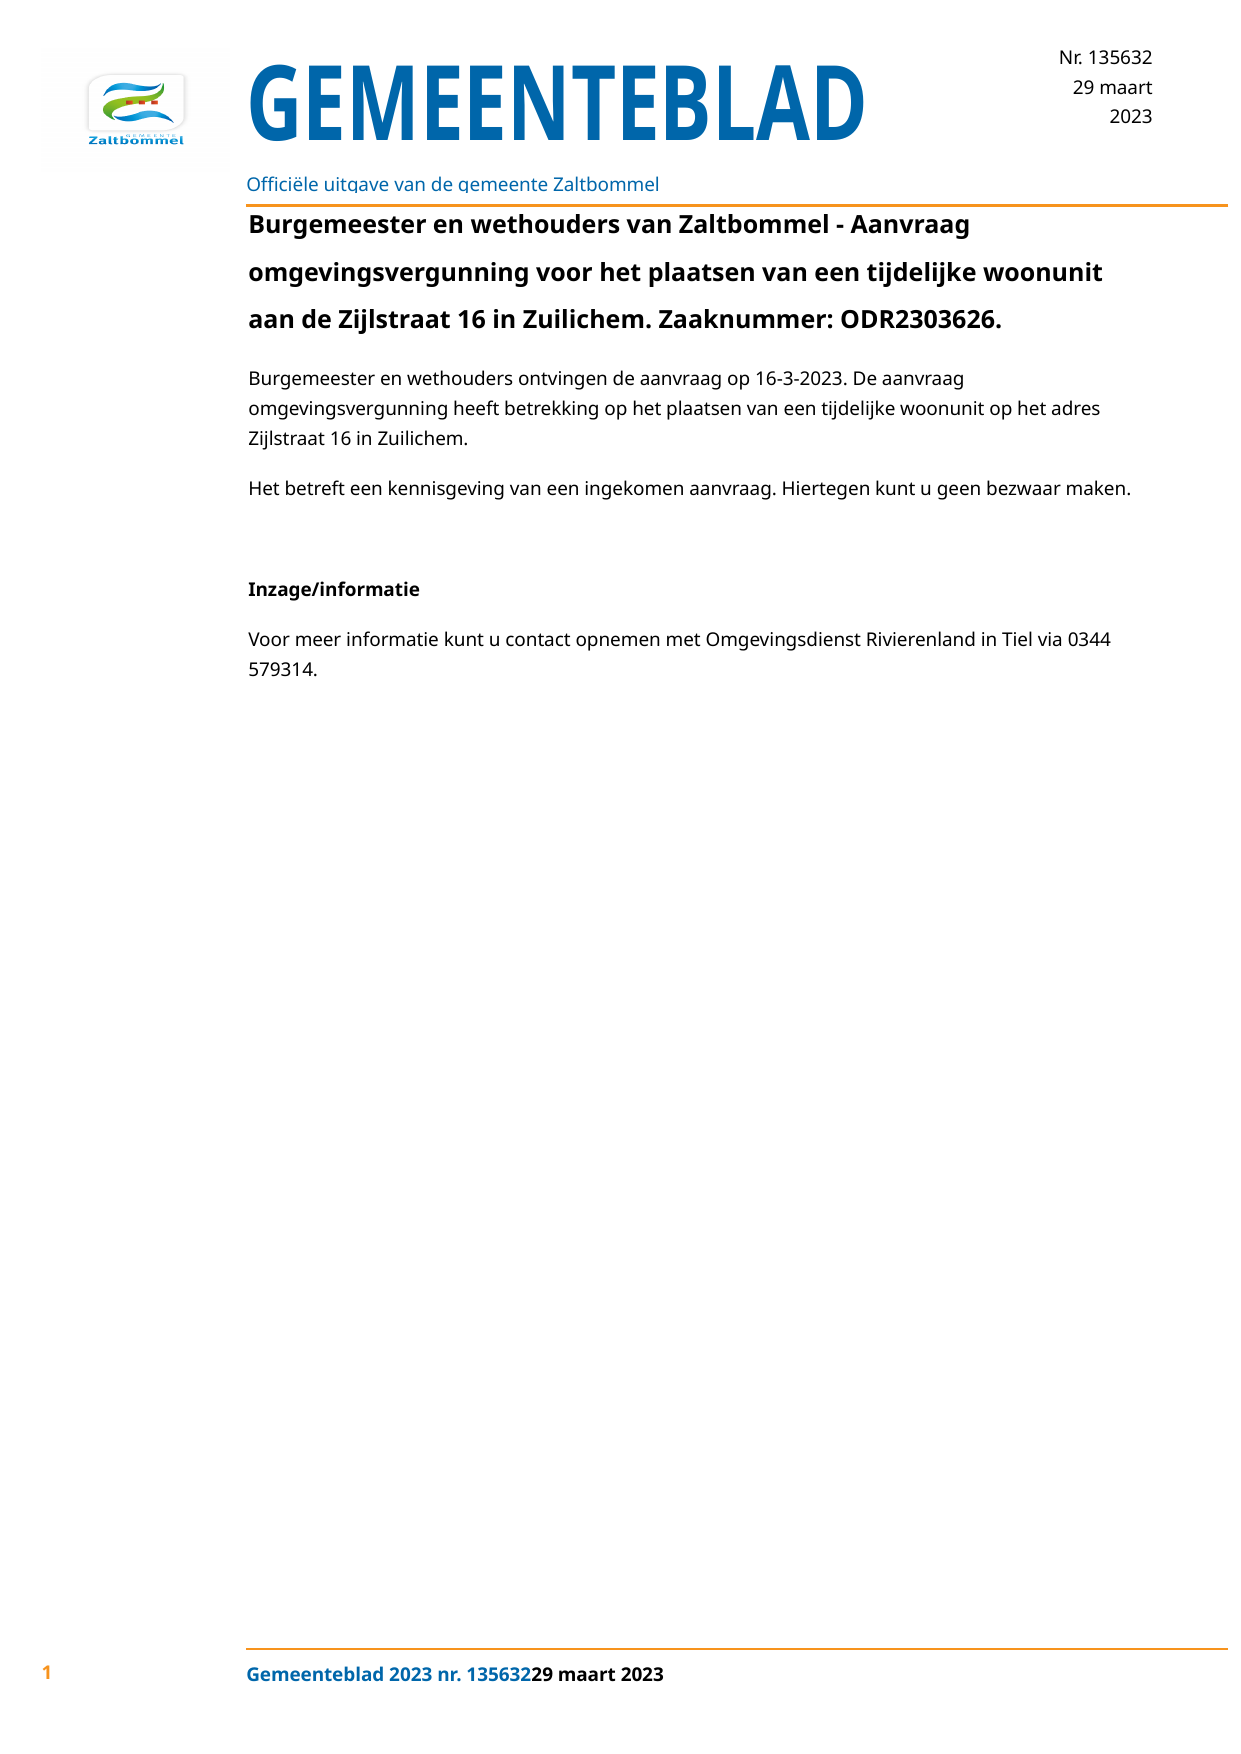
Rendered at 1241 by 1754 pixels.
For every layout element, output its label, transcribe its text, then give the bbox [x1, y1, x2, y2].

text Burgemeester en wethouders ontvingen de aanvraag op 16-3-2023. De aanvraag omgevingsvergunning heeft betrekking op het plaatsen van een tijdelijke woonunit op het adres Zijlstraat 16 in Zuilichem. [248, 366, 1152, 450]
text Het betreft een kennisgeving van een ingekomen aanvraag. Hiertegen kunt u geen bezwaar maken. [248, 475, 1152, 501]
text Burgemeester en wethouders van Zaltbommel - Aanvraag omgevingsvergunning voor het plaatsen van een tijdelijke woonunit aan de Zijlstraat 16 in Zuilichem. Zaaknummer: ODR2303626. [248, 207, 1152, 336]
text Voor meer informatie kunt u contact opnemen met Omgevingsdienst Rivierenland in Tiel via 0344 579314. [248, 626, 1152, 682]
picture [41, 47, 231, 172]
text Inzage/informatie [248, 576, 1152, 602]
